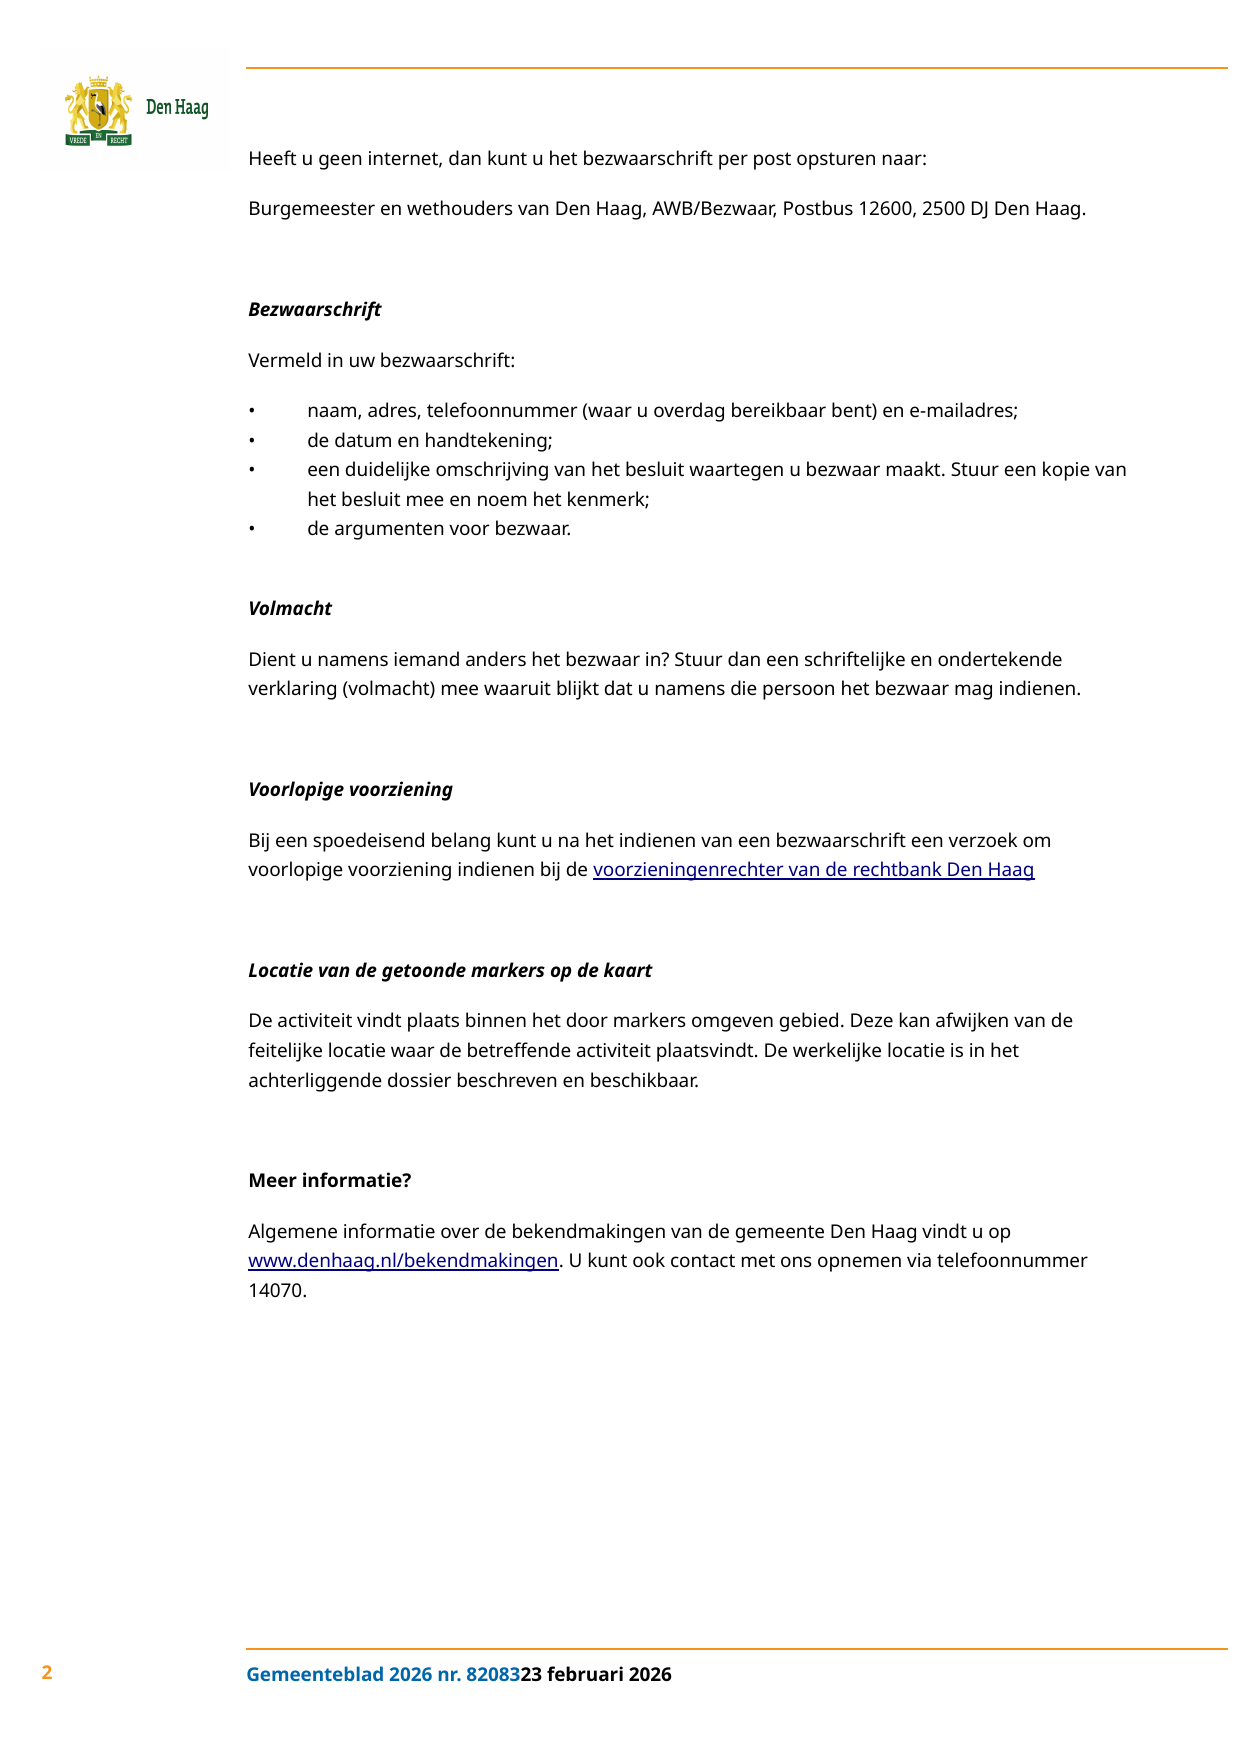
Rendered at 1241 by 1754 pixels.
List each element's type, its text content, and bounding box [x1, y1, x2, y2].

list de datum en handtekening; [248, 427, 1152, 453]
picture [41, 47, 231, 172]
text Algemene informatie over de bekendmakingen van de gemeente Den Haag vindt u op www.denhaag.nl/bekendmakingen. U kunt ook contact met ons opnemen via telefoonnummer 14070. [248, 1218, 1152, 1303]
list naam, adres, telefoonnummer (waar u overdag bereikbaar bent) en e-mailadres; [248, 397, 1152, 423]
text Dient u namens iemand anders het bezwaar in? Stuur dan een schriftelijke en ondertekende verklaring (volmacht) mee waaruit blijkt dat u namens die persoon het bezwaar mag indienen. [248, 646, 1152, 701]
text Bezwaarschrift [248, 296, 1152, 322]
list een duidelijke omschrijving van het besluit waartegen u bezwaar maakt. Stuur een kopie van het besluit mee en noem het kenmerk; [248, 456, 1152, 512]
text Heeft u geen internet, dan kunt u het bezwaarschrift per post opsturen naar: [248, 145, 1152, 171]
text Locatie van de getoonde markers op de kaart [248, 957, 1152, 983]
text Volmacht [248, 596, 1152, 621]
text Bij een spoedeisend belang kunt u na het indienen van een bezwaarschrift een verzoek om voorlopige voorziening indienen bij de voorzieningenrechter van de rechtbank Den Haag [248, 827, 1152, 882]
text Voorlopige voorziening [248, 776, 1152, 802]
text Burgemeester en wethouders van Den Haag, AWB/Bezwaar, Postbus 12600, 2500 DJ Den Haag. [248, 196, 1152, 221]
text Vermeld in uw bezwaarschrift: [248, 347, 1152, 373]
text De activiteit vindt plaats binnen het door markers omgeven gebied. Deze kan afwijken van de feitelijke locatie waar de betreffende activiteit plaatsvindt. De werkelijke locatie is in het achterliggende dossier beschreven en beschikbaar. [248, 1008, 1152, 1093]
list de argumenten voor bezwaar. [248, 516, 1152, 541]
text Meer informatie? [248, 1168, 1152, 1193]
